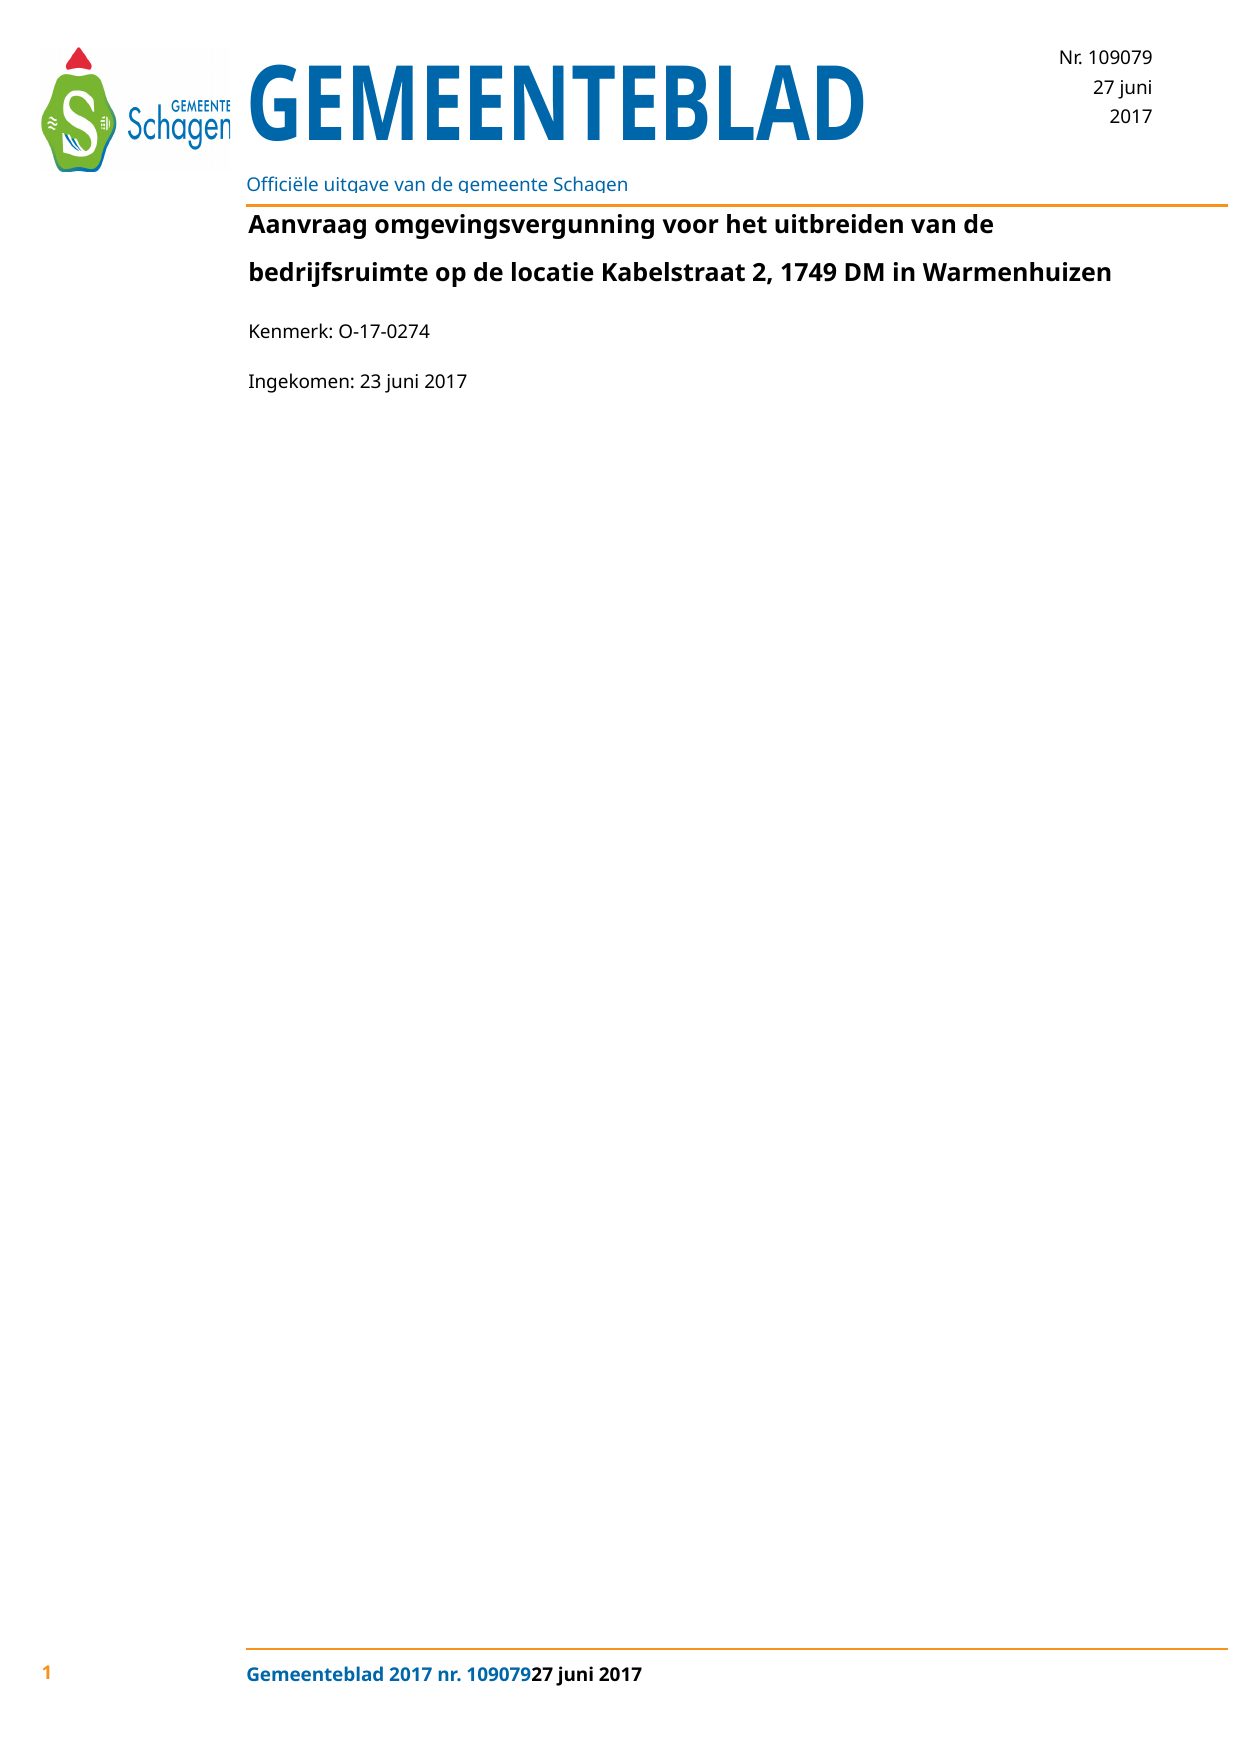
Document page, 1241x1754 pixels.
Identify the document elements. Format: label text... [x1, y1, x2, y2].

text Kenmerk: O-17-0274 [248, 318, 1152, 344]
picture [41, 47, 231, 172]
text Aanvraag omgevingsvergunning voor het uitbreiden van de bedrijfsruimte op de locatie Kabelstraat 2, 1749 DM in Warmenhuizen [248, 207, 1152, 288]
text Ingekomen: 23 juni 2017 [248, 368, 1152, 394]
